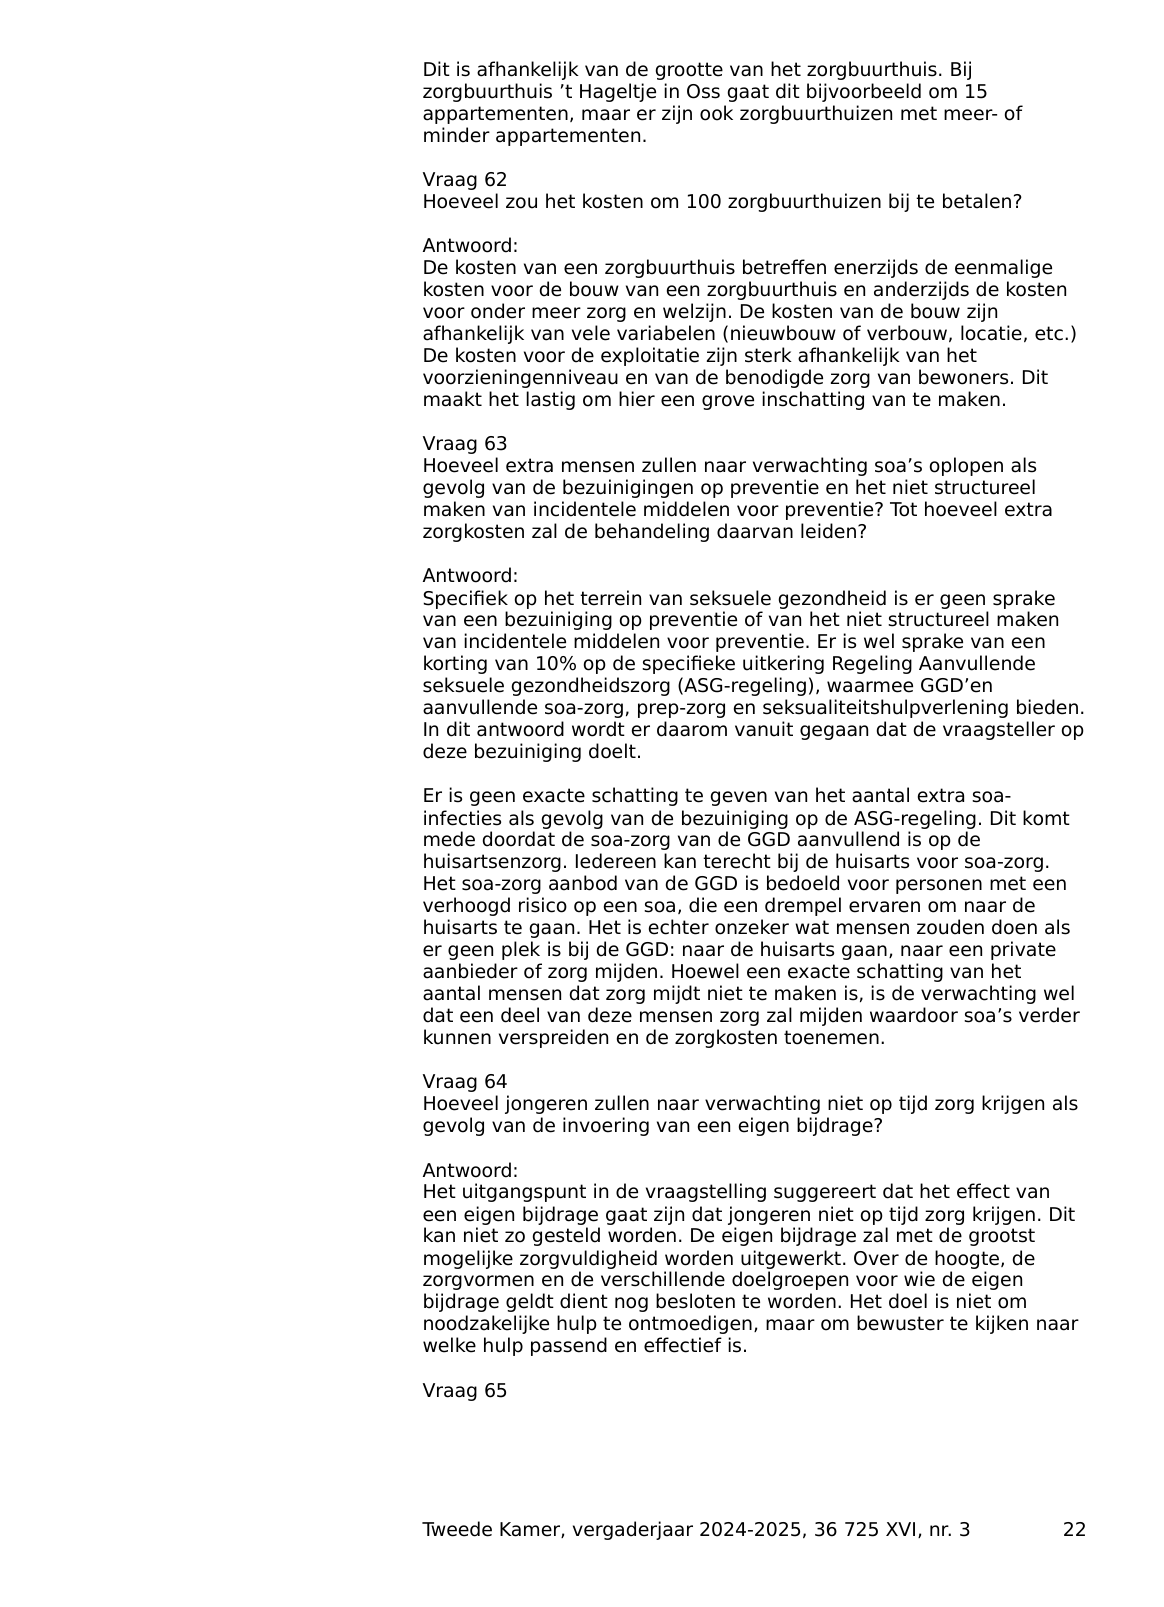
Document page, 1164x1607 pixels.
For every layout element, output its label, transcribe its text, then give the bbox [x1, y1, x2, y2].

text Het uitgangspunt in de vraagstelling suggereert dat het effect van een eigen bijdrage gaat zijn dat jongeren niet op tijd zorg krijgen. Dit kan niet zo gesteld worden. De eigen bijdrage zal met de grootst mogelijke zorgvuldigheid worden uitgewerkt. Over de hoogte, de zorgvormen en de verschillende doelgroepen voor wie de eigen bijdrage geldt dient nog besloten te worden. Het doel is niet om noodzakelijke hulp te ontmoedigen, maar om bewuster te kijken naar welke hulp passend en effectief is. [422, 1181, 1087, 1357]
text Hoeveel zou het kosten om 100 zorgbuurthuizen bij te betalen? [422, 191, 1087, 213]
text Antwoord: [422, 1159, 1087, 1181]
text Hoeveel extra mensen zullen naar verwachting soa’s oplopen als gevolg van de bezuinigingen op preventie en het niet structureel maken van incidentele middelen voor preventie? Tot hoeveel extra zorgkosten zal de behandeling daarvan leiden? [422, 455, 1087, 543]
text Vraag 65 [422, 1379, 1087, 1401]
text Dit is afhankelijk van de grootte van het zorgbuurthuis. Bij zorgbuurthuis ’t Hageltje in Oss gaat dit bijvoorbeeld om 15 appartementen, maar er zijn ook zorgbuurthuizen met meer- of minder appartementen. [422, 59, 1087, 147]
text Antwoord: [422, 235, 1087, 257]
text Vraag 64 [422, 1071, 1087, 1093]
text Er is geen exacte schatting te geven van het aantal extra soa-infecties als gevolg van de bezuiniging op de ASG-regeling. Dit komt mede doordat de soa-zorg van de GGD aanvullend is op de huisartsenzorg. Iedereen kan terecht bij de huisarts voor soa-zorg. Het soa-zorg aanbod van de GGD is bedoeld voor personen met een verhoogd risico op een soa, die een drempel ervaren om naar de huisarts te gaan. Het is echter onzeker wat mensen zouden doen als er geen plek is bij de GGD: naar de huisarts gaan, naar een private aanbieder of zorg mijden. Hoewel een exacte schatting van het aantal mensen dat zorg mijdt niet te maken is, is de verwachting wel dat een deel van deze mensen zorg zal mijden waardoor soa’s verder kunnen verspreiden en de zorgkosten toenemen. [422, 785, 1087, 1049]
text Specifiek op het terrein van seksuele gezondheid is er geen sprake van een bezuiniging op preventie of van het niet structureel maken van incidentele middelen voor preventie. Er is wel sprake van een korting van 10% op de specifieke uitkering Regeling Aanvullende seksuele gezondheidszorg (ASG-regeling), waarmee GGD’en aanvullende soa-zorg, prep-zorg en seksualiteitshulpverlening bieden. In dit antwoord wordt er daarom vanuit gegaan dat de vraagsteller op deze bezuiniging doelt. [422, 587, 1087, 763]
text Antwoord: [422, 565, 1087, 587]
text Hoeveel jongeren zullen naar verwachting niet op tijd zorg krijgen als gevolg van de invoering van een eigen bijdrage? [422, 1093, 1087, 1137]
text Vraag 62 [422, 169, 1087, 191]
text Vraag 63 [422, 433, 1087, 455]
text De kosten van een zorgbuurthuis betreffen enerzijds de eenmalige kosten voor de bouw van een zorgbuurthuis en anderzijds de kosten voor onder meer zorg en welzijn. De kosten van de bouw zijn afhankelijk van vele variabelen (nieuwbouw of verbouw, locatie, etc.) De kosten voor de exploitatie zijn sterk afhankelijk van het voorzieningenniveau en van de benodigde zorg van bewoners. Dit maakt het lastig om hier een grove inschatting van te maken. [422, 257, 1087, 411]
